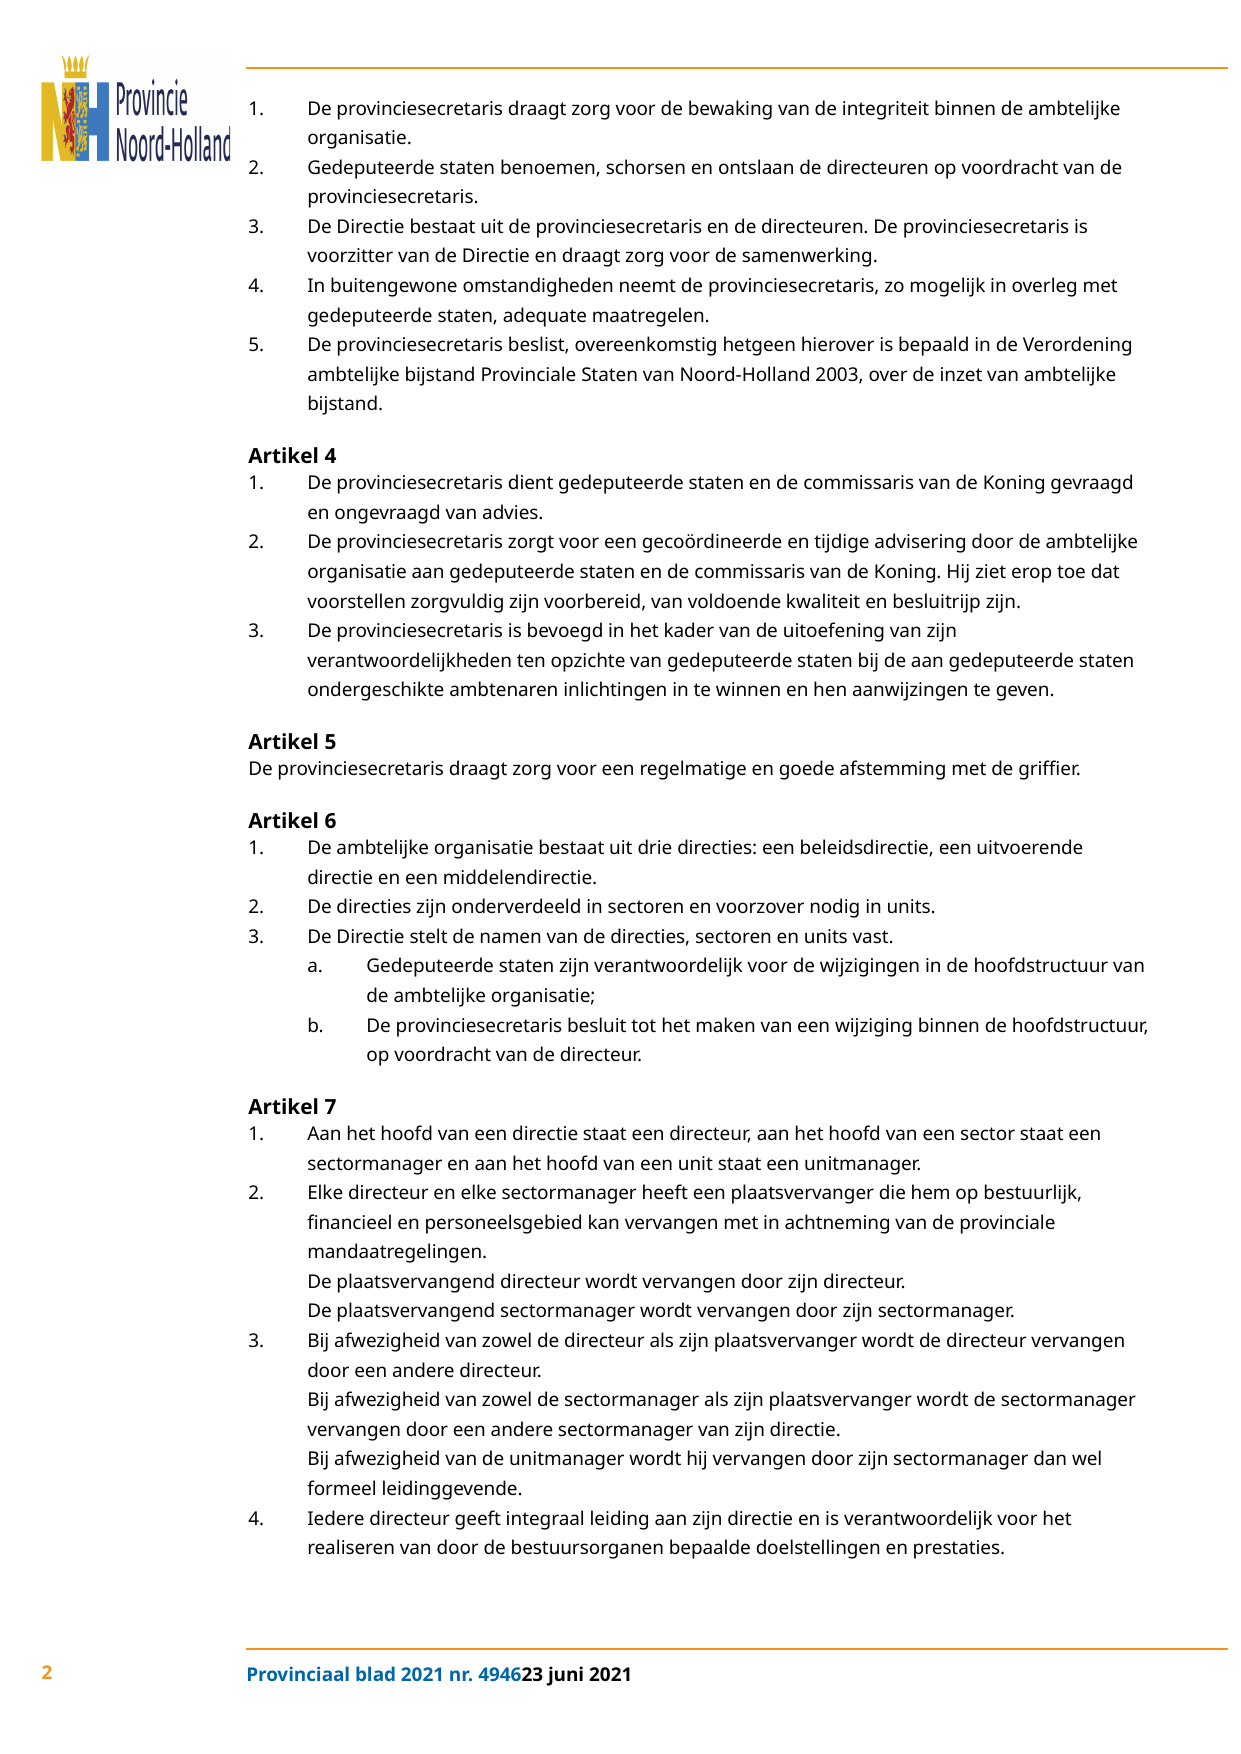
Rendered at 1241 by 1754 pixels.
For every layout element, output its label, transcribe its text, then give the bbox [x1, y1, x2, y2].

list De provinciesecretaris zorgt voor een gecoördineerde en tijdige advisering door de ambtelijke organisatie aan gedeputeerde staten en de commissaris van de Koning. Hij ziet erop toe dat voorstellen zorgvuldig zijn voorbereid, van voldoende kwaliteit en besluitrijp zijn. [248, 529, 1152, 613]
text Artikel 7 [248, 1092, 1152, 1120]
list De ambtelijke organisatie bestaat uit drie directies: een beleidsdirectie, een uitvoerende directie en een middelendirectie. [248, 834, 1152, 889]
list De provinciesecretaris draagt zorg voor de bewaking van de integriteit binnen de ambtelijke organisatie. [248, 95, 1152, 150]
list Bij afwezigheid van zowel de sectormanager als zijn plaatsvervanger wordt de sectormanager vervangen door een andere sectormanager van zijn directie. [248, 1386, 1152, 1442]
picture [41, 47, 231, 172]
text Artikel 4 [248, 441, 1152, 469]
list Elke directeur en elke sectormanager heeft een plaatsvervanger die hem op bestuurlijk, financieel en personeelsgebied kan vervangen met in achtneming van de provinciale mandaatregelingen. [248, 1179, 1152, 1264]
list In buitengewone omstandigheden neemt de provinciesecretaris, zo mogelijk in overleg met gedeputeerde staten, adequate maatregelen. [248, 272, 1152, 328]
list De provinciesecretaris dient gedeputeerde staten en de commissaris van de Koning gevraagd en ongevraagd van advies. [248, 469, 1152, 525]
list Gedeputeerde staten zijn verantwoordelijk voor de wijzigingen in de hoofdstructuur van de ambtelijke organisatie; [307, 953, 1152, 1008]
text Artikel 5 [248, 727, 1152, 755]
list De Directie stelt de namen van de directies, sectoren en units vast. [248, 923, 1152, 949]
list De provinciesecretaris beslist, overeenkomstig hetgeen hierover is bepaald in de Verordening ambtelijke bijstand Provinciale Staten van Noord-Holland 2003, over de inzet van ambtelijke bijstand. [248, 331, 1152, 416]
list De provinciesecretaris besluit tot het maken van een wijziging binnen de hoofdstructuur, op voordracht van de directeur. [307, 1012, 1152, 1067]
list Gedeputeerde staten benoemen, schorsen en ontslaan de directeuren op voordracht van de provinciesecretaris. [248, 154, 1152, 209]
list Iedere directeur geeft integraal leiding aan zijn directie en is verantwoordelijk voor het realiseren van door de bestuursorganen bepaalde doelstellingen en prestaties. [248, 1505, 1152, 1560]
list De Directie bestaat uit de provinciesecretaris en de directeuren. De provinciesecretaris is voorzitter van de Directie en draagt zorg voor de samenwerking. [248, 213, 1152, 268]
list Bij afwezigheid van zowel de directeur als zijn plaatsvervanger wordt de directeur vervangen door een andere directeur. [248, 1327, 1152, 1383]
list Aan het hoofd van een directie staat een directeur, aan het hoofd van een sector staat een sectormanager en aan het hoofd van een unit staat een unitmanager. [248, 1120, 1152, 1176]
list De plaatsvervangend directeur wordt vervangen door zijn directeur. [248, 1268, 1152, 1294]
text Artikel 6 [248, 806, 1152, 834]
list Bij afwezigheid van de unitmanager wordt hij vervangen door zijn sectormanager dan wel formeel leidinggevende. [248, 1446, 1152, 1501]
text De provinciesecretaris draagt zorg voor een regelmatige en goede afstemming met de griffier. [248, 755, 1152, 781]
list De directies zijn onderverdeeld in sectoren en voorzover nodig in units. [248, 893, 1152, 919]
list De provinciesecretaris is bevoegd in het kader van de uitoefening van zijn verantwoordelijkheden ten opzichte van gedeputeerde staten bij de aan gedeputeerde staten ondergeschikte ambtenaren inlichtingen in te winnen en hen aanwijzingen te geven. [248, 617, 1152, 702]
list De plaatsvervangend sectormanager wordt vervangen door zijn sectormanager. [248, 1298, 1152, 1323]
